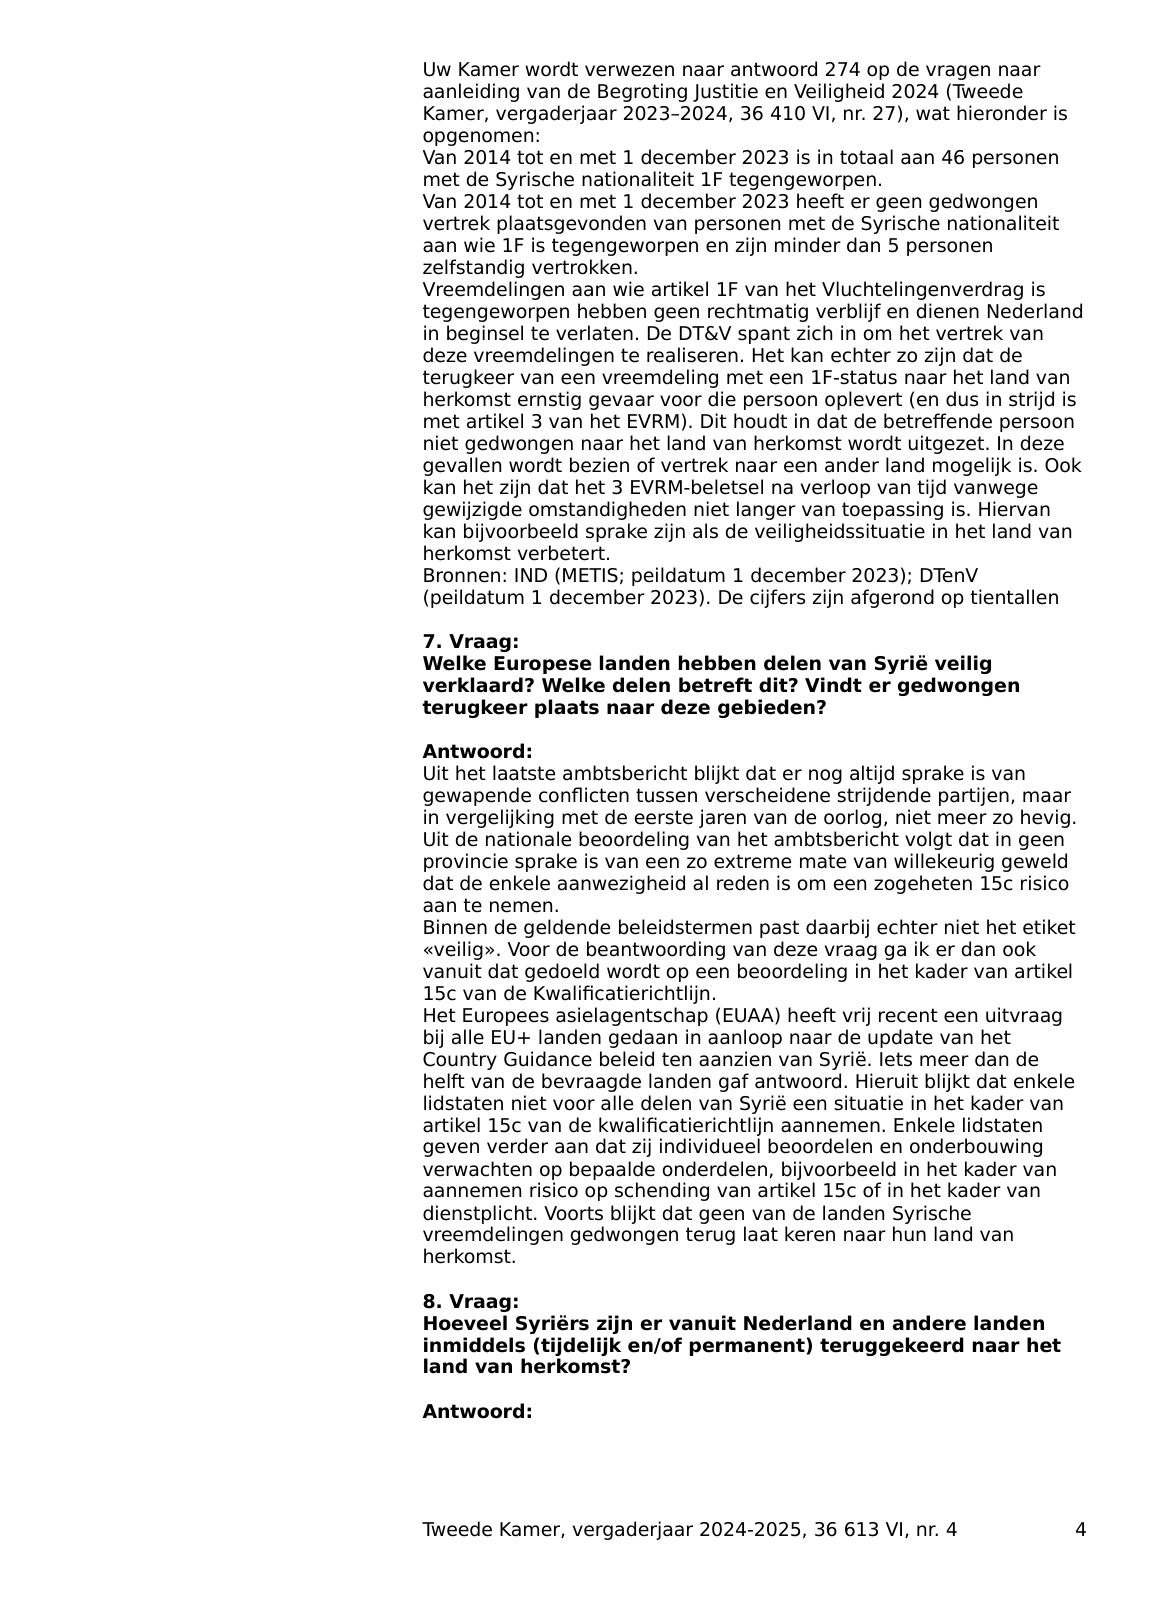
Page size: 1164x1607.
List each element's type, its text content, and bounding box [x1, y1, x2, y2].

text Van 2014 tot en met 1 december 2023 heeft er geen gedwongen vertrek plaatsgevonden van personen met de Syrische nationaliteit aan wie 1F is tegengeworpen en zijn minder dan 5 personen zelfstandig vertrokken. [422, 191, 1087, 279]
text Het Europees asielagentschap (EUAA) heeft vrij recent een uitvraag bij alle EU+ landen gedaan in aanloop naar de update van het Country Guidance beleid ten aanzien van Syrië. Iets meer dan de helft van de bevraagde landen gaf antwoord. Hieruit blijkt dat enkele lidstaten niet voor alle delen van Syrië een situatie in het kader van artikel 15c van de kwalificatierichtlijn aannemen. Enkele lidstaten geven verder aan dat zij individueel beoordelen en onderbouwing verwachten op bepaalde onderdelen, bijvoorbeeld in het kader van aannemen risico op schending van artikel 15c of in het kader van dienstplicht. Voorts blijkt dat geen van de landen Syrische vreemdelingen gedwongen terug laat keren naar hun land van herkomst. [422, 1004, 1087, 1268]
text Uw Kamer wordt verwezen naar antwoord 274 op de vragen naar aanleiding van de Begroting Justitie en Veiligheid 2024 (Tweede Kamer, vergaderjaar 2023–2024, 36 410 VI, nr. 27), wat hieronder is opgenomen: [422, 59, 1087, 147]
text Uit het laatste ambtsbericht blijkt dat er nog altijd sprake is van gewapende conflicten tussen verscheidene strijdende partijen, maar in vergelijking met de eerste jaren van de oorlog, niet meer zo hevig. Uit de nationale beoordeling van het ambtsbericht volgt dat in geen provincie sprake is van een zo extreme mate van willekeurig geweld dat de enkele aanwezigheid al reden is om een zogeheten 15c risico aan te nemen. [422, 763, 1087, 917]
text 7. Vraag: [422, 631, 1087, 653]
text Bronnen: IND (METIS; peildatum 1 december 2023); DTenV (peildatum 1 december 2023). De cijfers zijn afgerond op tientallen [422, 564, 1087, 608]
text Binnen de geldende beleidstermen past daarbij echter niet het etiket «veilig». Voor de beantwoording van deze vraag ga ik er dan ook vanuit dat gedoeld wordt op een beoordeling in het kader van artikel 15c van de Kwalificatierichtlijn. [422, 917, 1087, 1004]
text Van 2014 tot en met 1 december 2023 is in totaal aan 46 personen met de Syrische nationaliteit 1F tegengeworpen. [422, 147, 1087, 191]
text Antwoord: [422, 1401, 1087, 1423]
text Welke Europese landen hebben delen van Syrië veilig verklaard? Welke delen betreft dit? Vindt er gedwongen terugkeer plaats naar deze gebieden? [422, 653, 1087, 719]
text Antwoord: [422, 741, 1087, 763]
text Vreemdelingen aan wie artikel 1F van het Vluchtelingenverdrag is tegengeworpen hebben geen rechtmatig verblijf en dienen Nederland in beginsel te verlaten. De DT&V spant zich in om het vertrek van deze vreemdelingen te realiseren. Het kan echter zo zijn dat de terugkeer van een vreemdeling met een 1F-status naar het land van herkomst ernstig gevaar voor die persoon oplevert (en dus in strijd is met artikel 3 van het EVRM). Dit houdt in dat de betreffende persoon niet gedwongen naar het land van herkomst wordt uitgezet. In deze gevallen wordt bezien of vertrek naar een ander land mogelijk is. Ook kan het zijn dat het 3 EVRM-beletsel na verloop van tijd vanwege gewijzigde omstandigheden niet langer van toepassing is. Hiervan kan bijvoorbeeld sprake zijn als de veiligheidssituatie in het land van herkomst verbetert. [422, 279, 1087, 564]
text 8. Vraag: [422, 1291, 1087, 1312]
text Hoeveel Syriërs zijn er vanuit Nederland en andere landen inmiddels (tijdelijk en/of permanent) teruggekeerd naar het land van herkomst? [422, 1312, 1087, 1378]
